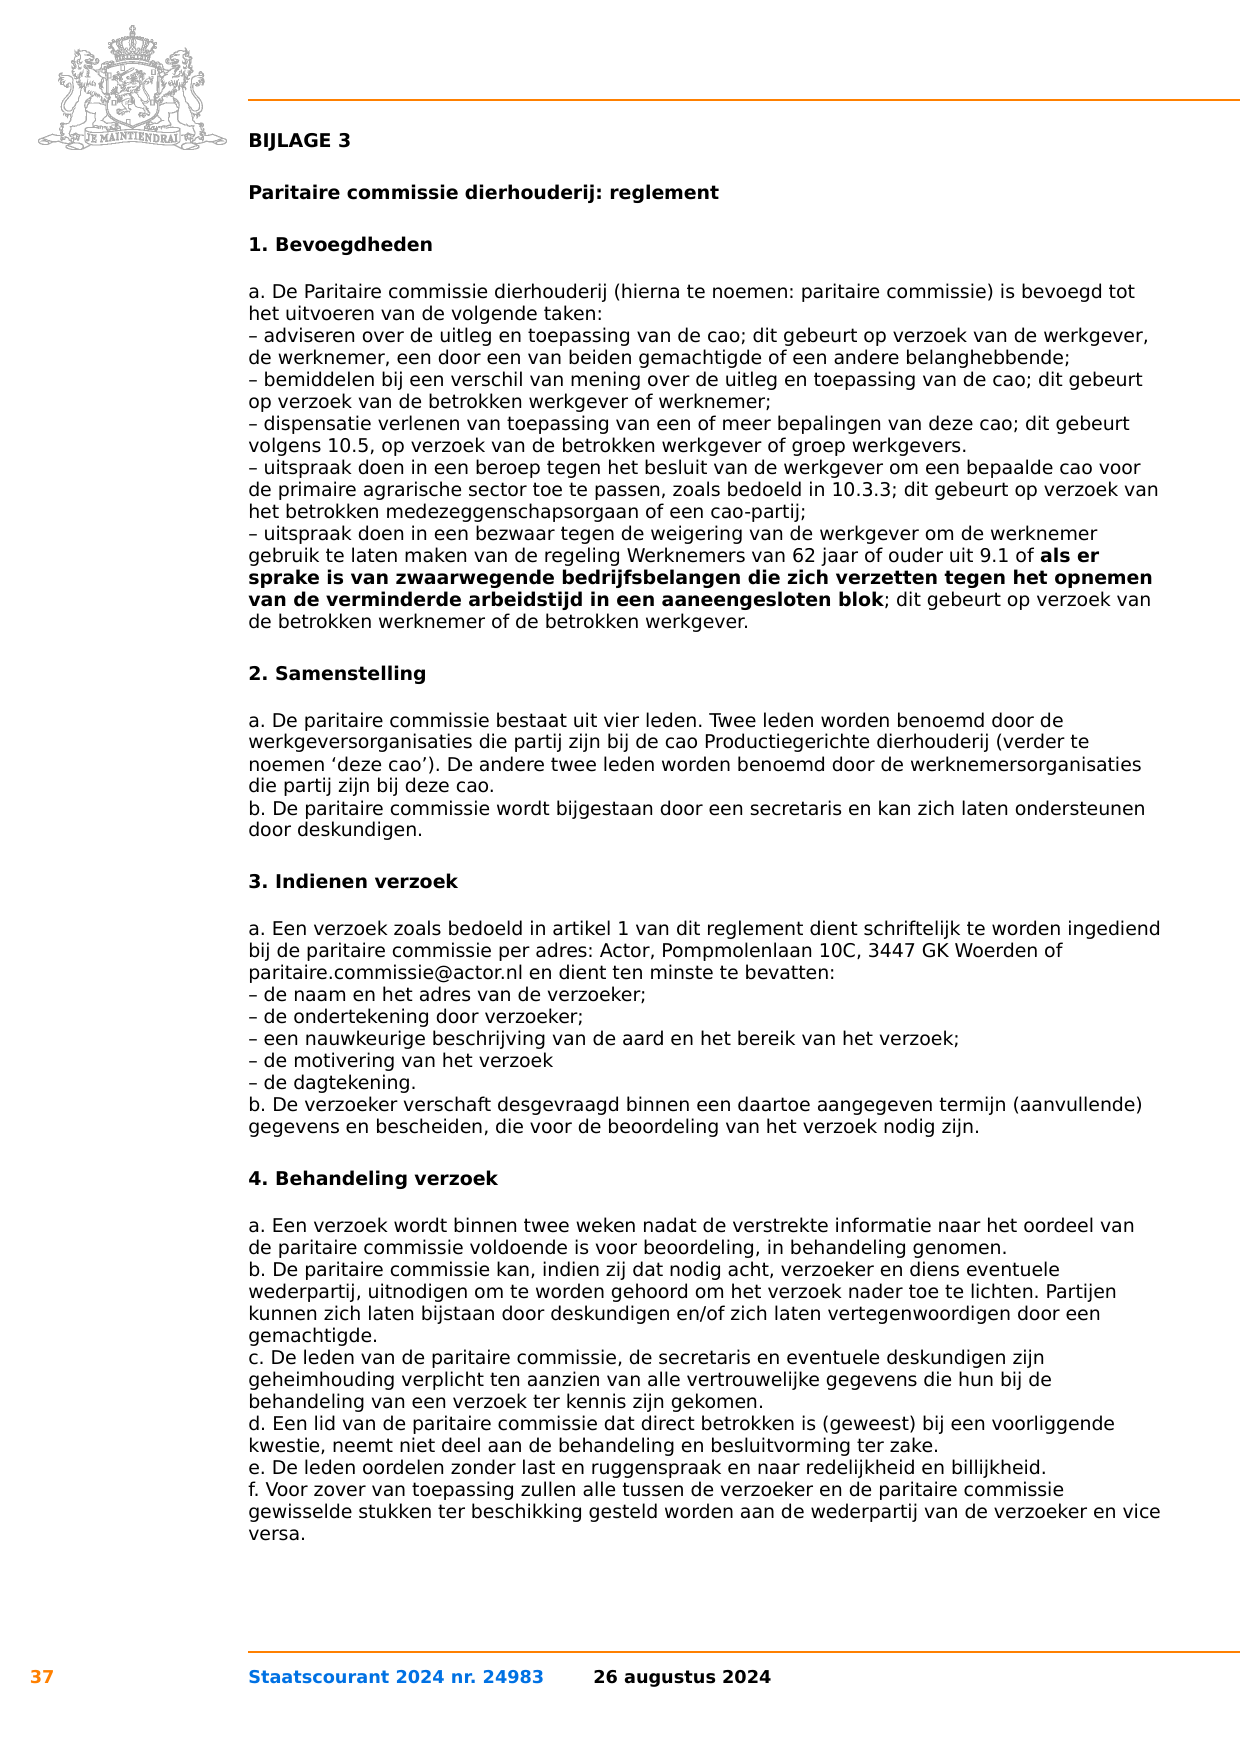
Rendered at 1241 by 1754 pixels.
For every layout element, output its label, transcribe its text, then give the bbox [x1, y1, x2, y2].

subtitle 1. Bevoegdheden [248, 234, 1163, 256]
subtitle BIJLAGE 3 [248, 130, 1163, 152]
subtitle 3. Indienen verzoek [248, 871, 1163, 893]
text b. De paritaire commissie wordt bijgestaan door een secretaris en kan zich laten ondersteunen door deskundigen. [248, 797, 1163, 841]
text d. Een lid van de paritaire commissie dat direct betrokken is (geweest) bij een voorliggende kwestie, neemt niet deel aan de behandeling en besluitvorming ter zake. [248, 1413, 1163, 1457]
subtitle Paritaire commissie dierhouderij: reglement [248, 182, 1163, 204]
text a. Een verzoek zoals bedoeld in artikel 1 van dit reglement dient schriftelijk te worden ingediend bij de paritaire commissie per adres: Actor, Pompmolenlaan 10C, 3447 GK Woerden of paritaire.commissie@actor.nl en dient ten minste te bevatten: [248, 918, 1163, 984]
picture [38, 25, 227, 150]
text – de motivering van het verzoek [248, 1050, 1163, 1072]
text – de dagtekening. [248, 1072, 1163, 1094]
text – bemiddelen bij een verschil van mening over de uitleg en toepassing van de cao; dit gebeurt op verzoek van de betrokken werkgever of werknemer; [248, 369, 1163, 413]
text f. Voor zover van toepassing zullen alle tussen de verzoeker en de paritaire commissie gewisselde stukken ter beschikking gesteld worden aan de wederpartij van de verzoeker en vice versa. [248, 1479, 1163, 1545]
text – uitspraak doen in een bezwaar tegen de weigering van de werkgever om de werknemer gebruik te laten maken van de regeling Werknemers van 62 jaar of ouder uit 9.1 of als er sprake is van zwaarwegende bedrijfsbelangen die zich verzetten tegen het opnemen van de verminderde arbeidstijd in een aaneengesloten blok; dit gebeurt op verzoek van de betrokken werknemer of de betrokken werkgever. [248, 523, 1163, 632]
subtitle 4. Behandeling verzoek [248, 1168, 1163, 1190]
text b. De paritaire commissie kan, indien zij dat nodig acht, verzoeker en diens eventuele wederpartij, uitnodigen om te worden gehoord om het verzoek nader toe te lichten. Partijen kunnen zich laten bijstaan door deskundigen en/of zich laten vertegenwoordigen door een gemachtigde. [248, 1259, 1163, 1347]
text a. De paritaire commissie bestaat uit vier leden. Twee leden worden benoemd door de werkgeversorganisaties die partij zijn bij de cao Productiegerichte dierhouderij (verder te noemen ‘deze cao’). De andere twee leden worden benoemd door de werknemersorganisaties die partij zijn bij deze cao. [248, 709, 1163, 797]
text a. Een verzoek wordt binnen twee weken nadat de verstrekte informatie naar het oordeel van de paritaire commissie voldoende is voor beoordeling, in behandeling genomen. [248, 1215, 1163, 1259]
text b. De verzoeker verschaft desgevraagd binnen een daartoe aangegeven termijn (aanvullende) gegevens en bescheiden, die voor de beoordeling van het verzoek nodig zijn. [248, 1094, 1163, 1138]
text – de ondertekening door verzoeker; [248, 1006, 1163, 1028]
subtitle 2. Samenstelling [248, 662, 1163, 684]
text c. De leden van de paritaire commissie, de secretaris en eventuele deskundigen zijn geheimhouding verplicht ten aanzien van alle vertrouwelijke gegevens die hun bij de behandeling van een verzoek ter kennis zijn gekomen. [248, 1347, 1163, 1413]
text – uitspraak doen in een beroep tegen het besluit van de werkgever om een bepaalde cao voor de primaire agrarische sector toe te passen, zoals bedoeld in 10.3.3; dit gebeurt op verzoek van het betrokken medezeggenschapsorgaan of een cao-partij; [248, 457, 1163, 523]
text a. De Paritaire commissie dierhouderij (hierna te noemen: paritaire commissie) is bevoegd tot het uitvoeren van de volgende taken: [248, 281, 1163, 325]
text – dispensatie verlenen van toepassing van een of meer bepalingen van deze cao; dit gebeurt volgens 10.5, op verzoek van de betrokken werkgever of groep werkgevers. [248, 413, 1163, 457]
text – de naam en het adres van de verzoeker; [248, 984, 1163, 1006]
text e. De leden oordelen zonder last en ruggenspraak en naar redelijkheid en billijkheid. [248, 1457, 1163, 1479]
text – adviseren over de uitleg en toepassing van de cao; dit gebeurt op verzoek van de werkgever, de werknemer, een door een van beiden gemachtigde of een andere belanghebbende; [248, 325, 1163, 369]
text – een nauwkeurige beschrijving van de aard en het bereik van het verzoek; [248, 1028, 1163, 1050]
